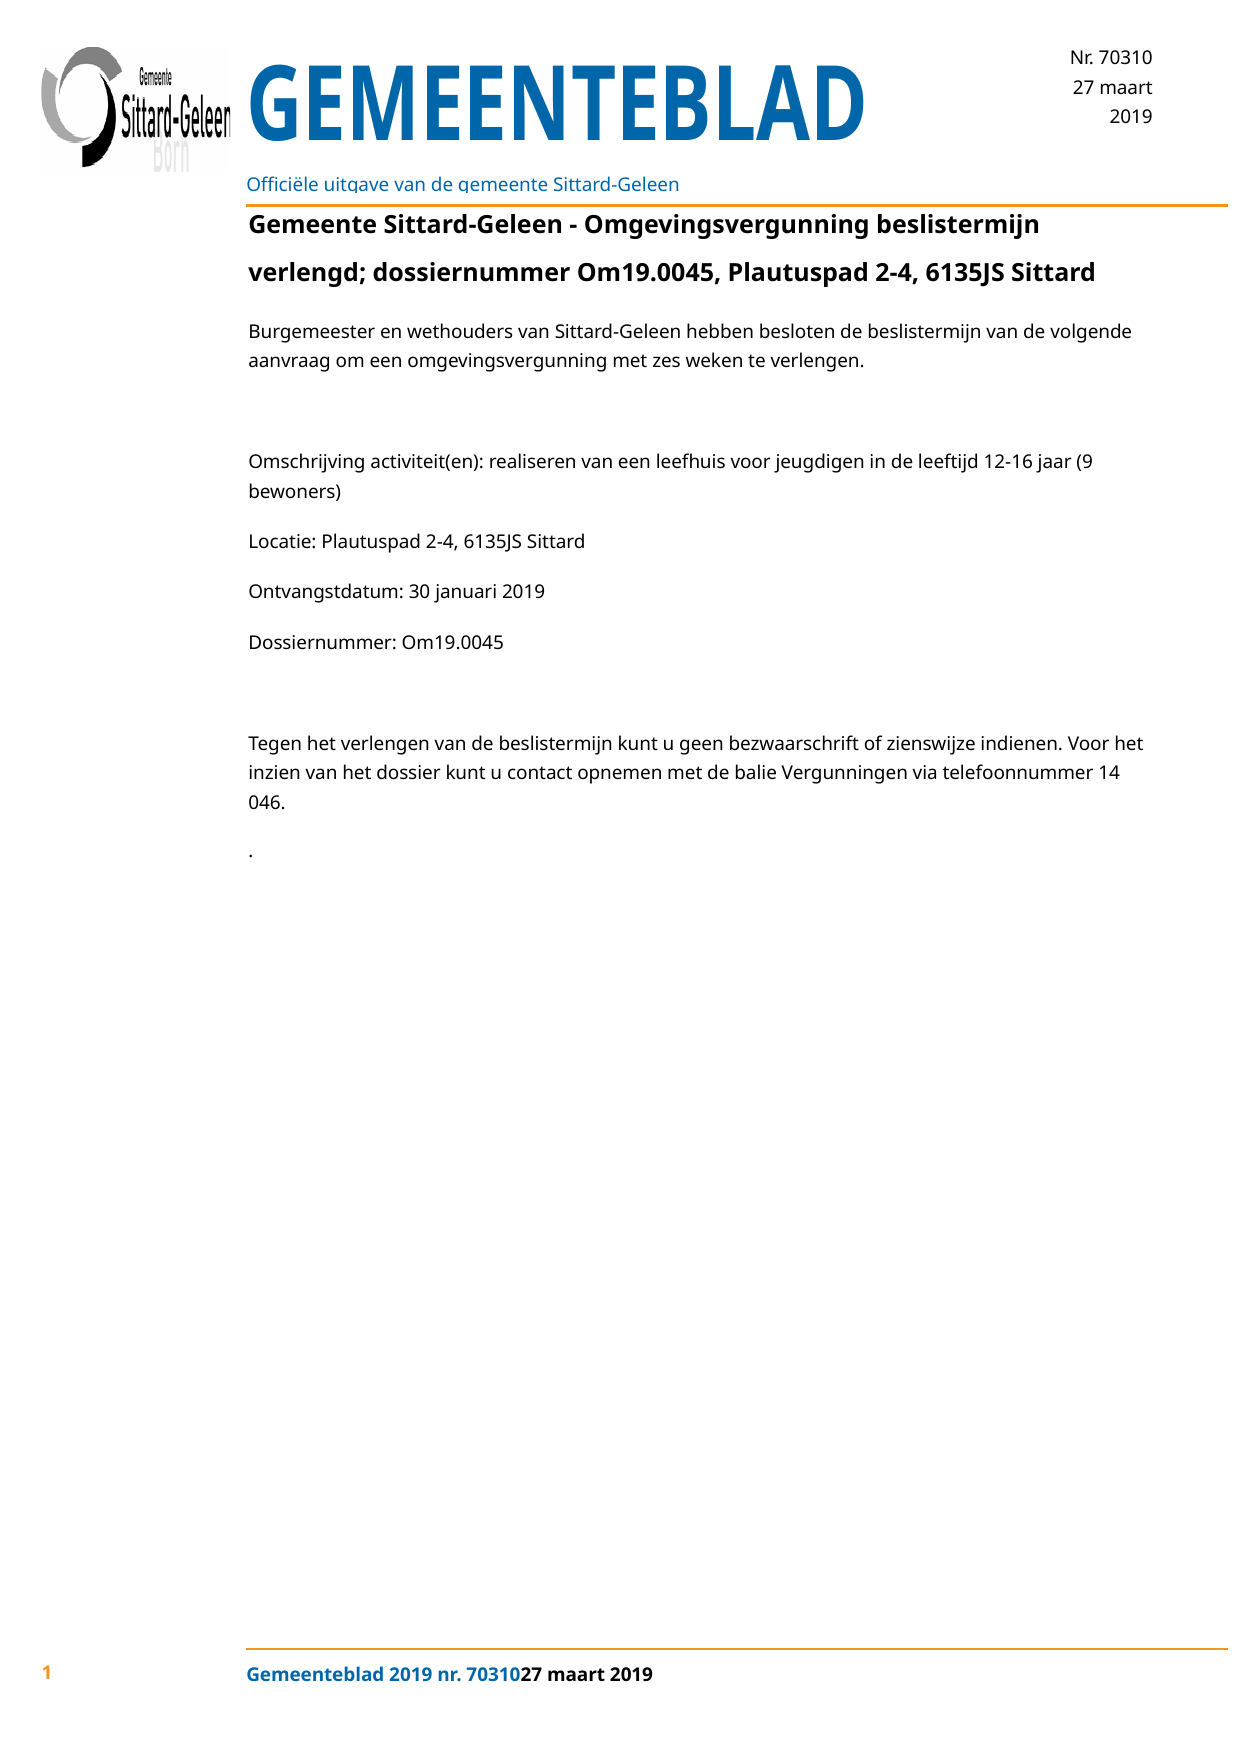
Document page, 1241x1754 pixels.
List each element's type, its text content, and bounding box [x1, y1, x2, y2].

text Omschrijving activiteit(en): realiseren van een leefhuis voor jeugdigen in de leeftijd 12-16 jaar (9 bewoners) [248, 448, 1152, 504]
text Burgemeester en wethouders van Sittard-Geleen hebben besloten de beslistermijn van de volgende aanvraag om een omgevingsvergunning met zes weken te verlengen. [248, 318, 1152, 373]
text . [248, 837, 1152, 863]
text Ontvangstdatum: 30 januari 2019 [248, 579, 1152, 604]
picture [41, 47, 231, 172]
text Tegen het verlengen van de beslistermijn kunt u geen bezwaarschrift of zienswijze indienen. Voor het inzien van het dossier kunt u contact opnemen met de balie Vergunningen via telefoonnummer 14 046. [248, 730, 1152, 815]
text Gemeente Sittard-Geleen - Omgevingsvergunning beslistermijn verlengd; dossiernummer Om19.0045, Plautuspad 2-4, 6135JS Sittard [248, 207, 1152, 288]
text Locatie: Plautuspad 2-4, 6135JS Sittard [248, 528, 1152, 554]
text Dossiernummer: Om19.0045 [248, 629, 1152, 655]
